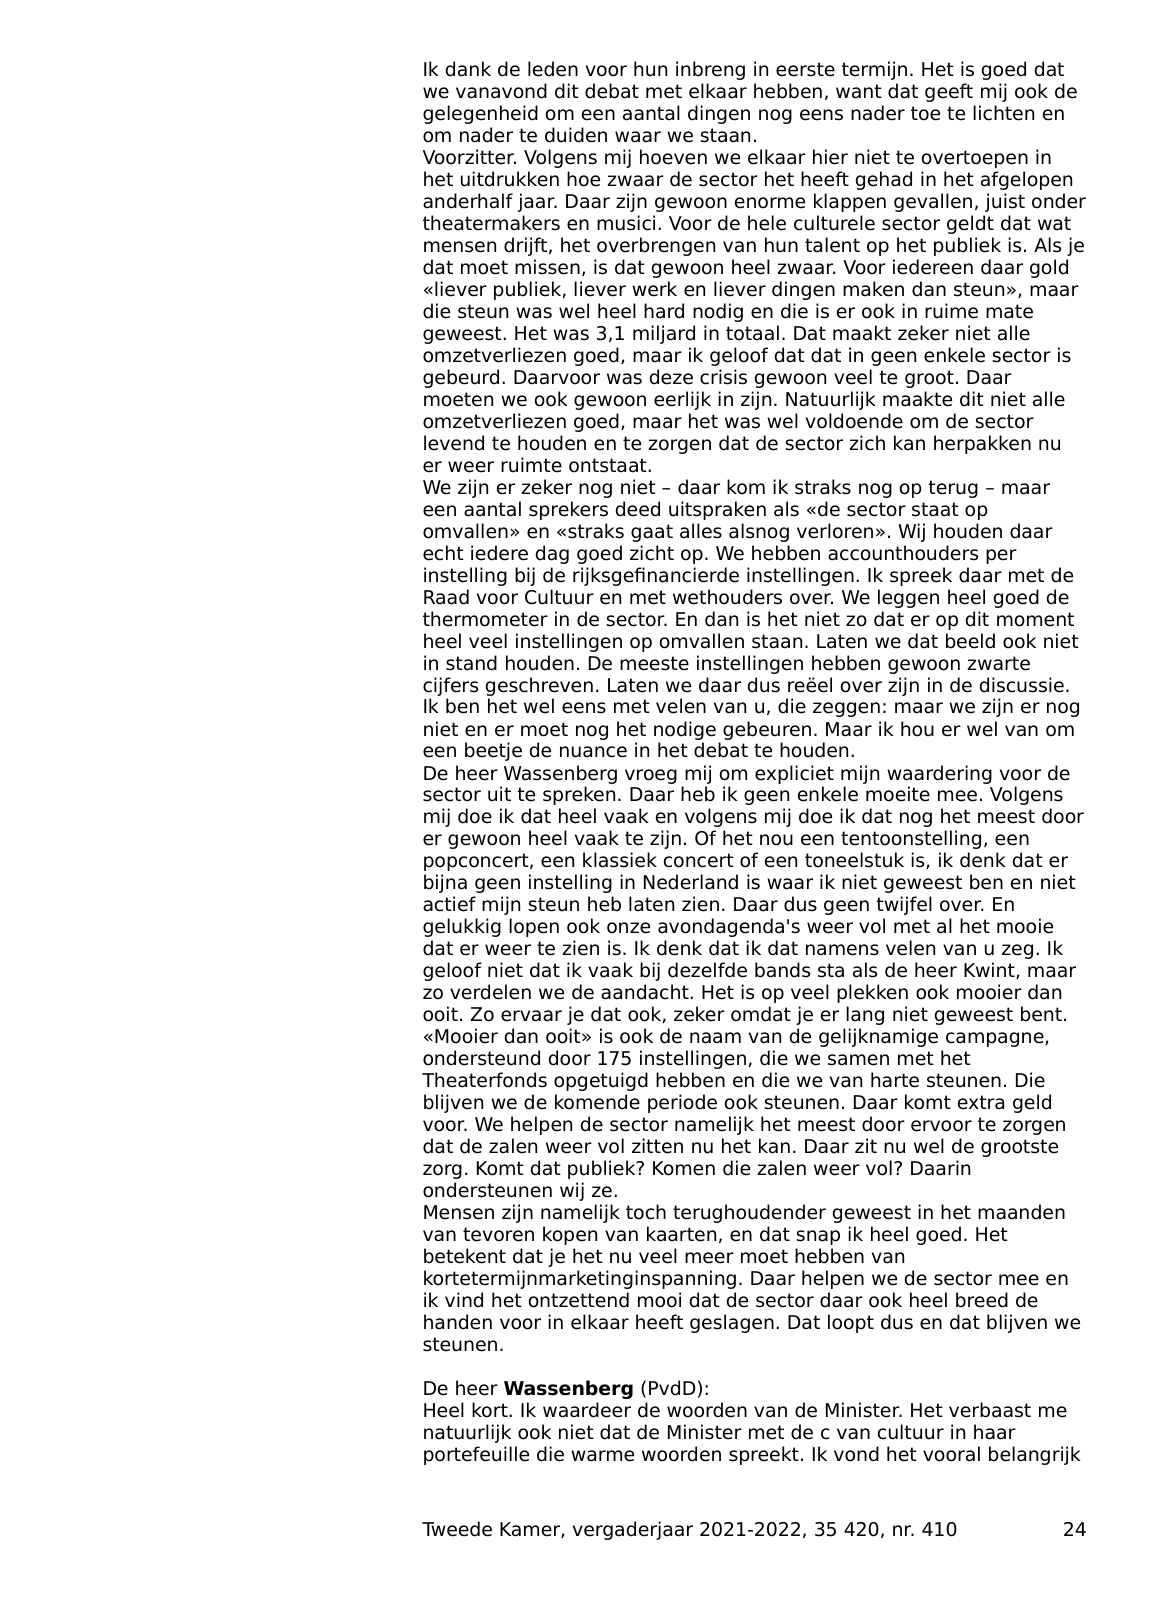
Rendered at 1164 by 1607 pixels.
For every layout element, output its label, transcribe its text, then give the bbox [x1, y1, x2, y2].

text Mensen zijn namelijk toch terughoudender geweest in het maanden van tevoren kopen van kaarten, en dat snap ik heel goed. Het betekent dat je het nu veel meer moet hebben van kortetermijnmarketinginspanning. Daar helpen we de sector mee en ik vind het ontzettend mooi dat de sector daar ook heel breed de handen voor in elkaar heeft geslagen. Dat loopt dus en dat blijven we steunen. [422, 1202, 1087, 1356]
text Voorzitter. Volgens mij hoeven we elkaar hier niet te overtoepen in het uitdrukken hoe zwaar de sector het heeft gehad in het afgelopen anderhalf jaar. Daar zijn gewoon enorme klappen gevallen, juist onder theatermakers en musici. Voor de hele culturele sector geldt dat wat mensen drijft, het overbrengen van hun talent op het publiek is. Als je dat moet missen, is dat gewoon heel zwaar. Voor iedereen daar gold «liever publiek, liever werk en liever dingen maken dan steun», maar die steun was wel heel hard nodig en die is er ook in ruime mate geweest. Het was 3,1 miljard in totaal. Dat maakt zeker niet alle omzetverliezen goed, maar ik geloof dat dat in geen enkele sector is gebeurd. Daarvoor was deze crisis gewoon veel te groot. Daar moeten we ook gewoon eerlijk in zijn. Natuurlijk maakte dit niet alle omzetverliezen goed, maar het was wel voldoende om de sector levend te houden en te zorgen dat de sector zich kan herpakken nu er weer ruimte ontstaat. [422, 147, 1087, 477]
text We zijn er zeker nog niet – daar kom ik straks nog op terug – maar een aantal sprekers deed uitspraken als «de sector staat op omvallen» en «straks gaat alles alsnog verloren». Wij houden daar echt iedere dag goed zicht op. We hebben accounthouders per instelling bij de rijksgefinancierde instellingen. Ik spreek daar met de Raad voor Cultuur en met wethouders over. We leggen heel goed de thermometer in de sector. En dan is het niet zo dat er op dit moment heel veel instellingen op omvallen staan. Laten we dat beeld ook niet in stand houden. De meeste instellingen hebben gewoon zwarte cijfers geschreven. Laten we daar dus reëel over zijn in de discussie. Ik ben het wel eens met velen van u, die zeggen: maar we zijn er nog niet en er moet nog het nodige gebeuren. Maar ik hou er wel van om een beetje de nuance in het debat te houden. [422, 477, 1087, 762]
text De heer Wassenberg (PvdD): [422, 1378, 1087, 1400]
text Ik dank de leden voor hun inbreng in eerste termijn. Het is goed dat we vanavond dit debat met elkaar hebben, want dat geeft mij ook de gelegenheid om een aantal dingen nog eens nader toe te lichten en om nader te duiden waar we staan. [422, 59, 1087, 147]
text De heer Wassenberg vroeg mij om expliciet mijn waardering voor de sector uit te spreken. Daar heb ik geen enkele moeite mee. Volgens mij doe ik dat heel vaak en volgens mij doe ik dat nog het meest door er gewoon heel vaak te zijn. Of het nou een tentoonstelling, een popconcert, een klassiek concert of een toneelstuk is, ik denk dat er bijna geen instelling in Nederland is waar ik niet geweest ben en niet actief mijn steun heb laten zien. Daar dus geen twijfel over. En gelukkig lopen ook onze avondagenda's weer vol met al het mooie dat er weer te zien is. Ik denk dat ik dat namens velen van u zeg. Ik geloof niet dat ik vaak bij dezelfde bands sta als de heer Kwint, maar zo verdelen we de aandacht. Het is op veel plekken ook mooier dan ooit. Zo ervaar je dat ook, zeker omdat je er lang niet geweest bent. «Mooier dan ooit» is ook de naam van de gelijknamige campagne, ondersteund door 175 instellingen, die we samen met het Theaterfonds opgetuigd hebben en die we van harte steunen. Die blijven we de komende periode ook steunen. Daar komt extra geld voor. We helpen de sector namelijk het meest door ervoor te zorgen dat de zalen weer vol zitten nu het kan. Daar zit nu wel de grootste zorg. Komt dat publiek? Komen die zalen weer vol? Daarin ondersteunen wij ze. [422, 762, 1087, 1202]
text Heel kort. Ik waardeer de woorden van de Minister. Het verbaast me natuurlijk ook niet dat de Minister met de c van cultuur in haar portefeuille die warme woorden spreekt. Ik vond het vooral belangrijk [422, 1400, 1087, 1466]
